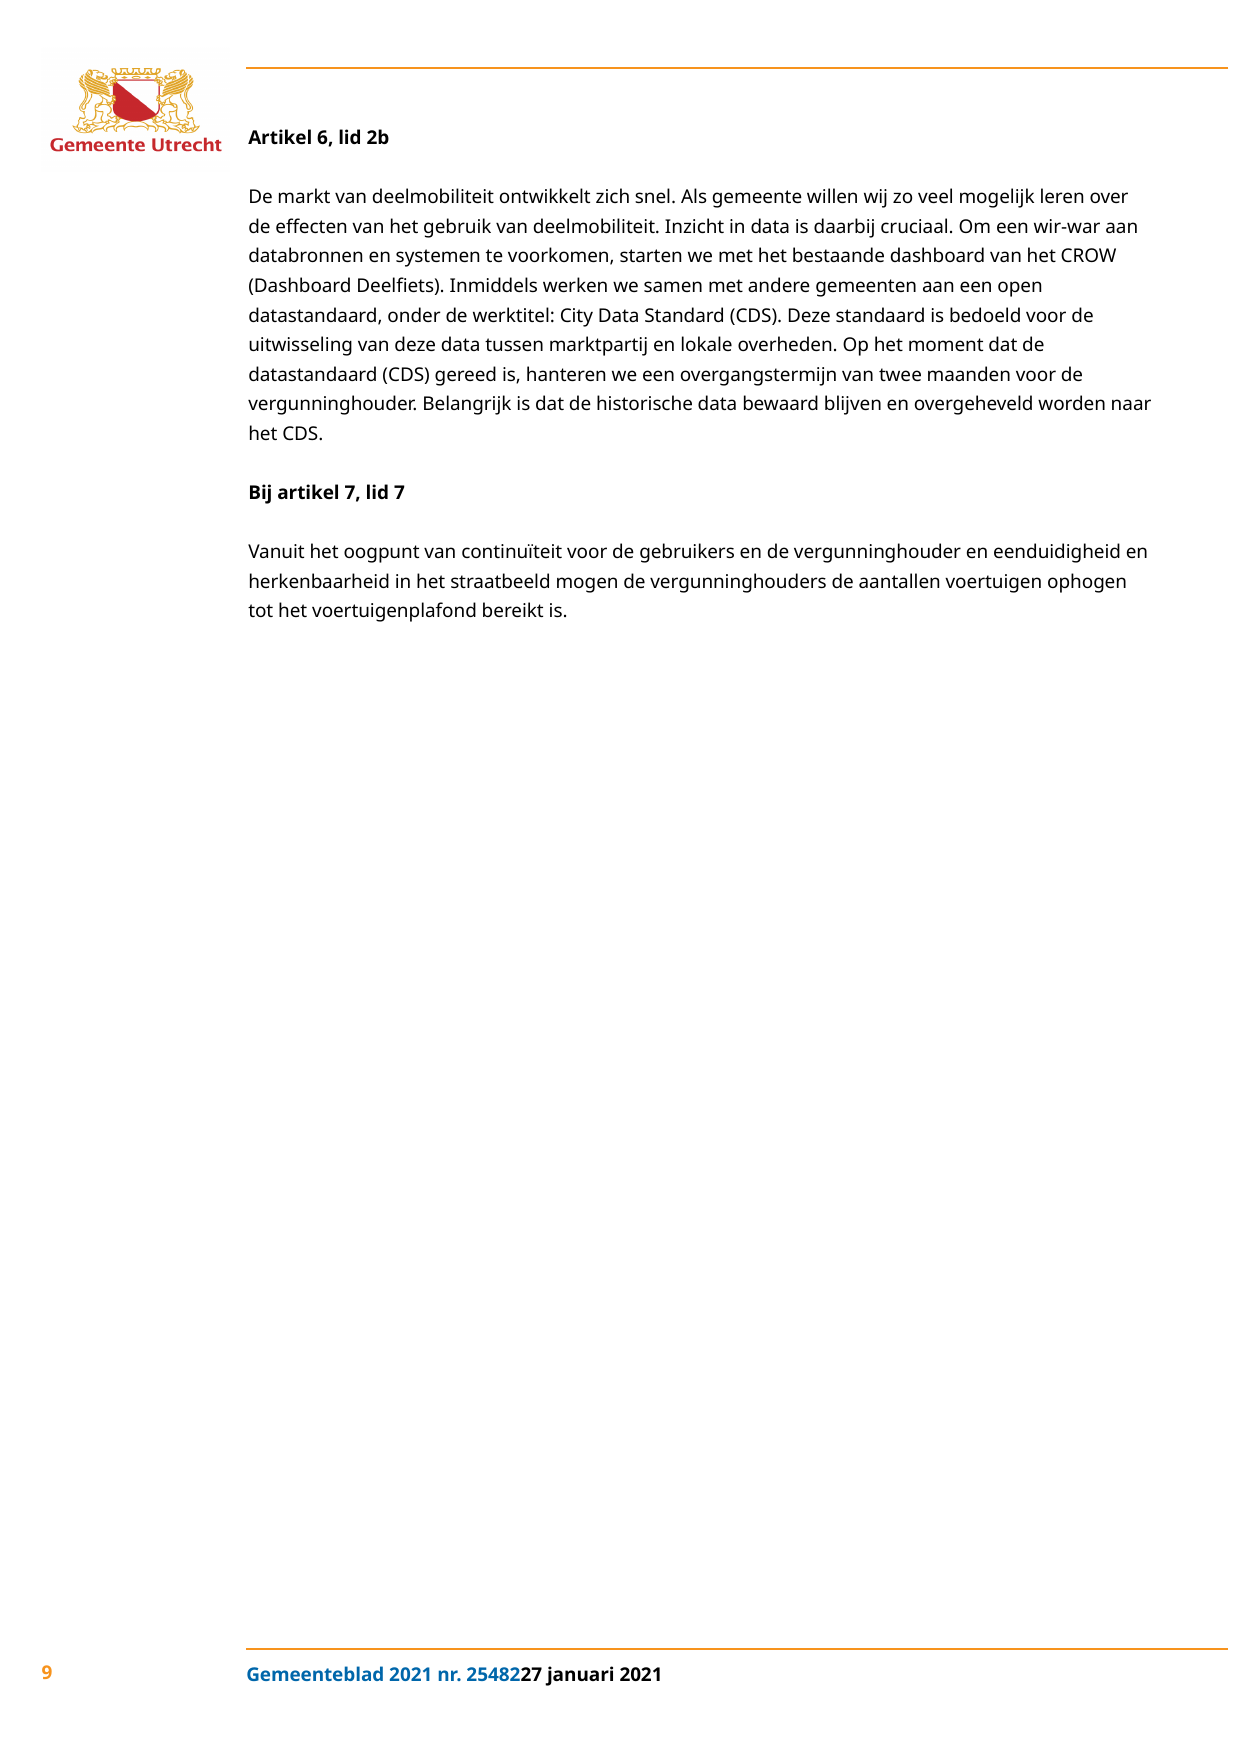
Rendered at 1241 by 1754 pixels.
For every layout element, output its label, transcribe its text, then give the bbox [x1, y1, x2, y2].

picture [41, 47, 231, 172]
text Artikel 6, lid 2b [248, 124, 1152, 150]
text Bij artikel 7, lid 7 [248, 479, 1152, 505]
text De markt van deelmobiliteit ontwikkelt zich snel. Als gemeente willen wij zo veel mogelijk leren over de effecten van het gebruik van deelmobiliteit. Inzicht in data is daarbij cruciaal. Om een wir-war aan databronnen en systemen te voorkomen, starten we met het bestaande dashboard van het CROW (Dashboard Deelfiets). Inmiddels werken we samen met andere gemeenten aan een open datastandaard, onder de werktitel: City Data Standard (CDS). Deze standaard is bedoeld voor de uitwisseling van deze data tussen marktpartij en lokale overheden. Op het moment dat de datastandaard (CDS) gereed is, hanteren we een overgangstermijn van twee maanden voor de vergunninghouder. Belangrijk is dat de historische data bewaard blijven en overgeheveld worden naar het CDS. [248, 183, 1152, 446]
text Vanuit het oogpunt van continuïteit voor de gebruikers en de vergunninghouder en eenduidigheid en herkenbaarheid in het straatbeeld mogen de vergunninghouders de aantallen voertuigen ophogen tot het voertuigenplafond bereikt is. [248, 538, 1152, 623]
